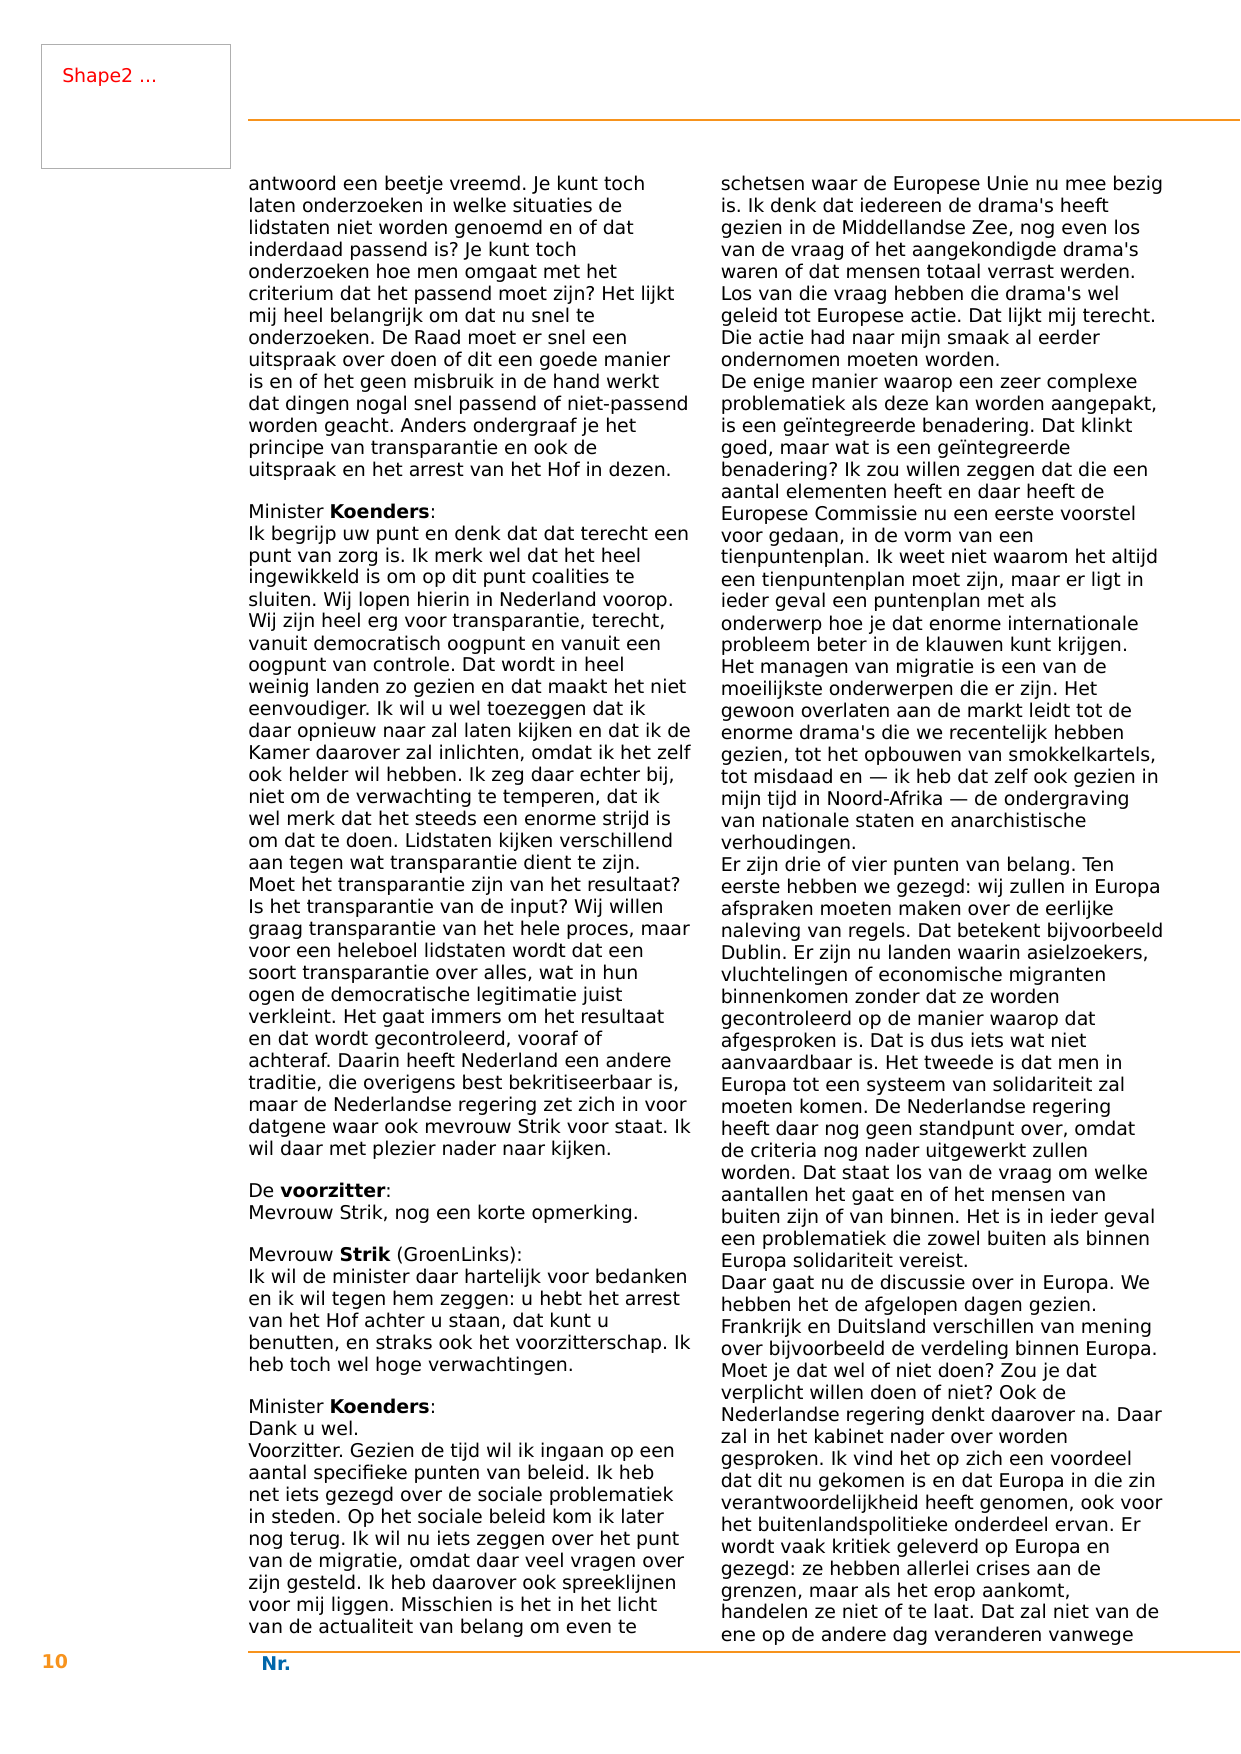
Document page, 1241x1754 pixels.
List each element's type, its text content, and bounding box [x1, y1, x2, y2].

text Ik wil de minister daar hartelijk voor bedanken en ik wil tegen hem zeggen: u hebt het arrest van het Hof achter u staan, dat kunt u benutten, en straks ook het voorzitterschap. Ik heb toch wel hoge verwachtingen. [248, 1266, 691, 1376]
text Daar gaat nu de discussie over in Europa. We hebben het de afgelopen dagen gezien. Frankrijk en Duitsland verschillen van mening over bijvoorbeeld de verdeling binnen Europa. Moet je dat wel of niet doen? Zou je dat verplicht willen doen of niet? Ook de Nederlandse regering denkt daarover na. Daar zal in het kabinet nader over worden gesproken. Ik vind het op zich een voordeel dat dit nu gekomen is en dat Europa in die zin verantwoordelijkheid heeft genomen, ook voor het buitenlandspolitieke onderdeel ervan. Er wordt vaak kritiek geleverd op Europa en gezegd: ze hebben allerlei crises aan de grenzen, maar als het erop aankomt, handelen ze niet of te laat. Dat zal niet van de ene op de andere dag veranderen vanwege [721, 1272, 1163, 1645]
text Ik begrijp uw punt en denk dat dat terecht een punt van zorg is. Ik merk wel dat het heel ingewikkeld is om op dit punt coalities te sluiten. Wij lopen hierin in Nederland voorop. Wij zijn heel erg voor transparantie, terecht, vanuit democratisch oogpunt en vanuit een oogpunt van controle. Dat wordt in heel weinig landen zo gezien en dat maakt het niet eenvoudiger. Ik wil u wel toezeggen dat ik daar opnieuw naar zal laten kijken en dat ik de Kamer daarover zal inlichten, omdat ik het zelf ook helder wil hebben. Ik zeg daar echter bij, niet om de verwachting te temperen, dat ik wel merk dat het steeds een enorme strijd is om dat te doen. Lidstaten kijken verschillend aan tegen wat transparantie dient te zijn. Moet het transparantie zijn van het resultaat? Is het transparantie van de input? Wij willen graag transparantie van het hele proces, maar voor een heleboel lidstaten wordt dat een soort transparantie over alles, wat in hun ogen de democratische legitimatie juist verkleint. Het gaat immers om het resultaat en dat wordt gecontroleerd, vooraf of achteraf. Daarin heeft Nederland een andere traditie, die overigens best bekritiseerbaar is, maar de Nederlandse regering zet zich in voor datgene waar ook mevrouw Strik voor staat. Ik wil daar met plezier nader naar kijken. [248, 522, 691, 1160]
text De enige manier waarop een zeer complexe problematiek als deze kan worden aangepakt, is een geïntegreerde benadering. Dat klinkt goed, maar wat is een geïntegreerde benadering? Ik zou willen zeggen dat die een aantal elementen heeft en daar heeft de Europese Commissie nu een eerste voorstel voor gedaan, in de vorm van een tienpuntenplan. Ik weet niet waarom het altijd een tienpuntenplan moet zijn, maar er ligt in ieder geval een puntenplan met als onderwerp hoe je dat enorme internationale probleem beter in de klauwen kunt krijgen. Het managen van migratie is een van de moeilijkste onderwerpen die er zijn. Het gewoon overlaten aan de markt leidt tot de enorme drama's die we recentelijk hebben gezien, tot het opbouwen van smokkelkartels, tot misdaad en — ik heb dat zelf ook gezien in mijn tijd in Noord-Afrika — de ondergraving van nationale staten en anarchistische verhoudingen. [721, 371, 1163, 854]
text Minister Koenders: [248, 1396, 691, 1418]
text Dank u wel. [248, 1418, 691, 1440]
text De voorzitter: [248, 1180, 691, 1202]
text antwoord een beetje vreemd. Je kunt toch laten onderzoeken in welke situaties de lidstaten niet worden genoemd en of dat inderdaad passend is? Je kunt toch onderzoeken hoe men omgaat met het criterium dat het passend moet zijn? Het lijkt mij heel belangrijk om dat nu snel te onderzoeken. De Raad moet er snel een uitspraak over doen of dit een goede manier is en of het geen misbruik in de hand werkt dat dingen nogal snel passend of niet-passend worden geacht. Anders ondergraaf je het principe van transparantie en ook de uitspraak en het arrest van het Hof in dezen. [248, 173, 691, 481]
text Minister Koenders: [248, 501, 691, 522]
text Voorzitter. Gezien de tijd wil ik ingaan op een aantal specifieke punten van beleid. Ik heb net iets gezegd over de sociale problematiek in steden. Op het sociale beleid kom ik later nog terug. Ik wil nu iets zeggen over het punt van de migratie, omdat daar veel vragen over zijn gesteld. Ik heb daarover ook spreeklijnen voor mij liggen. Misschien is het in het licht van de actualiteit van belang om even te [248, 1440, 691, 1637]
text Mevrouw Strik, nog een korte opmerking. [248, 1202, 691, 1224]
text schetsen waar de Europese Unie nu mee bezig is. Ik denk dat iedereen de drama's heeft gezien in de Middellandse Zee, nog even los van de vraag of het aangekondigde drama's waren of dat mensen totaal verrast werden. Los van die vraag hebben die drama's wel geleid tot Europese actie. Dat lijkt mij terecht. Die actie had naar mijn smaak al eerder ondernomen moeten worden. [721, 173, 1163, 371]
text Er zijn drie of vier punten van belang. Ten eerste hebben we gezegd: wij zullen in Europa afspraken moeten maken over de eerlijke naleving van regels. Dat betekent bijvoorbeeld Dublin. Er zijn nu landen waarin asielzoekers, vluchtelingen of economische migranten binnenkomen zonder dat ze worden gecontroleerd op de manier waarop dat afgesproken is. Dat is dus iets wat niet aanvaardbaar is. Het tweede is dat men in Europa tot een systeem van solidariteit zal moeten komen. De Nederlandse regering heeft daar nog geen standpunt over, omdat de criteria nog nader uitgewerkt zullen worden. Dat staat los van de vraag om welke aantallen het gaat en of het mensen van buiten zijn of van binnen. Het is in ieder geval een problematiek die zowel buiten als binnen Europa solidariteit vereist. [721, 854, 1163, 1272]
text Mevrouw Strik (GroenLinks): [248, 1244, 691, 1266]
